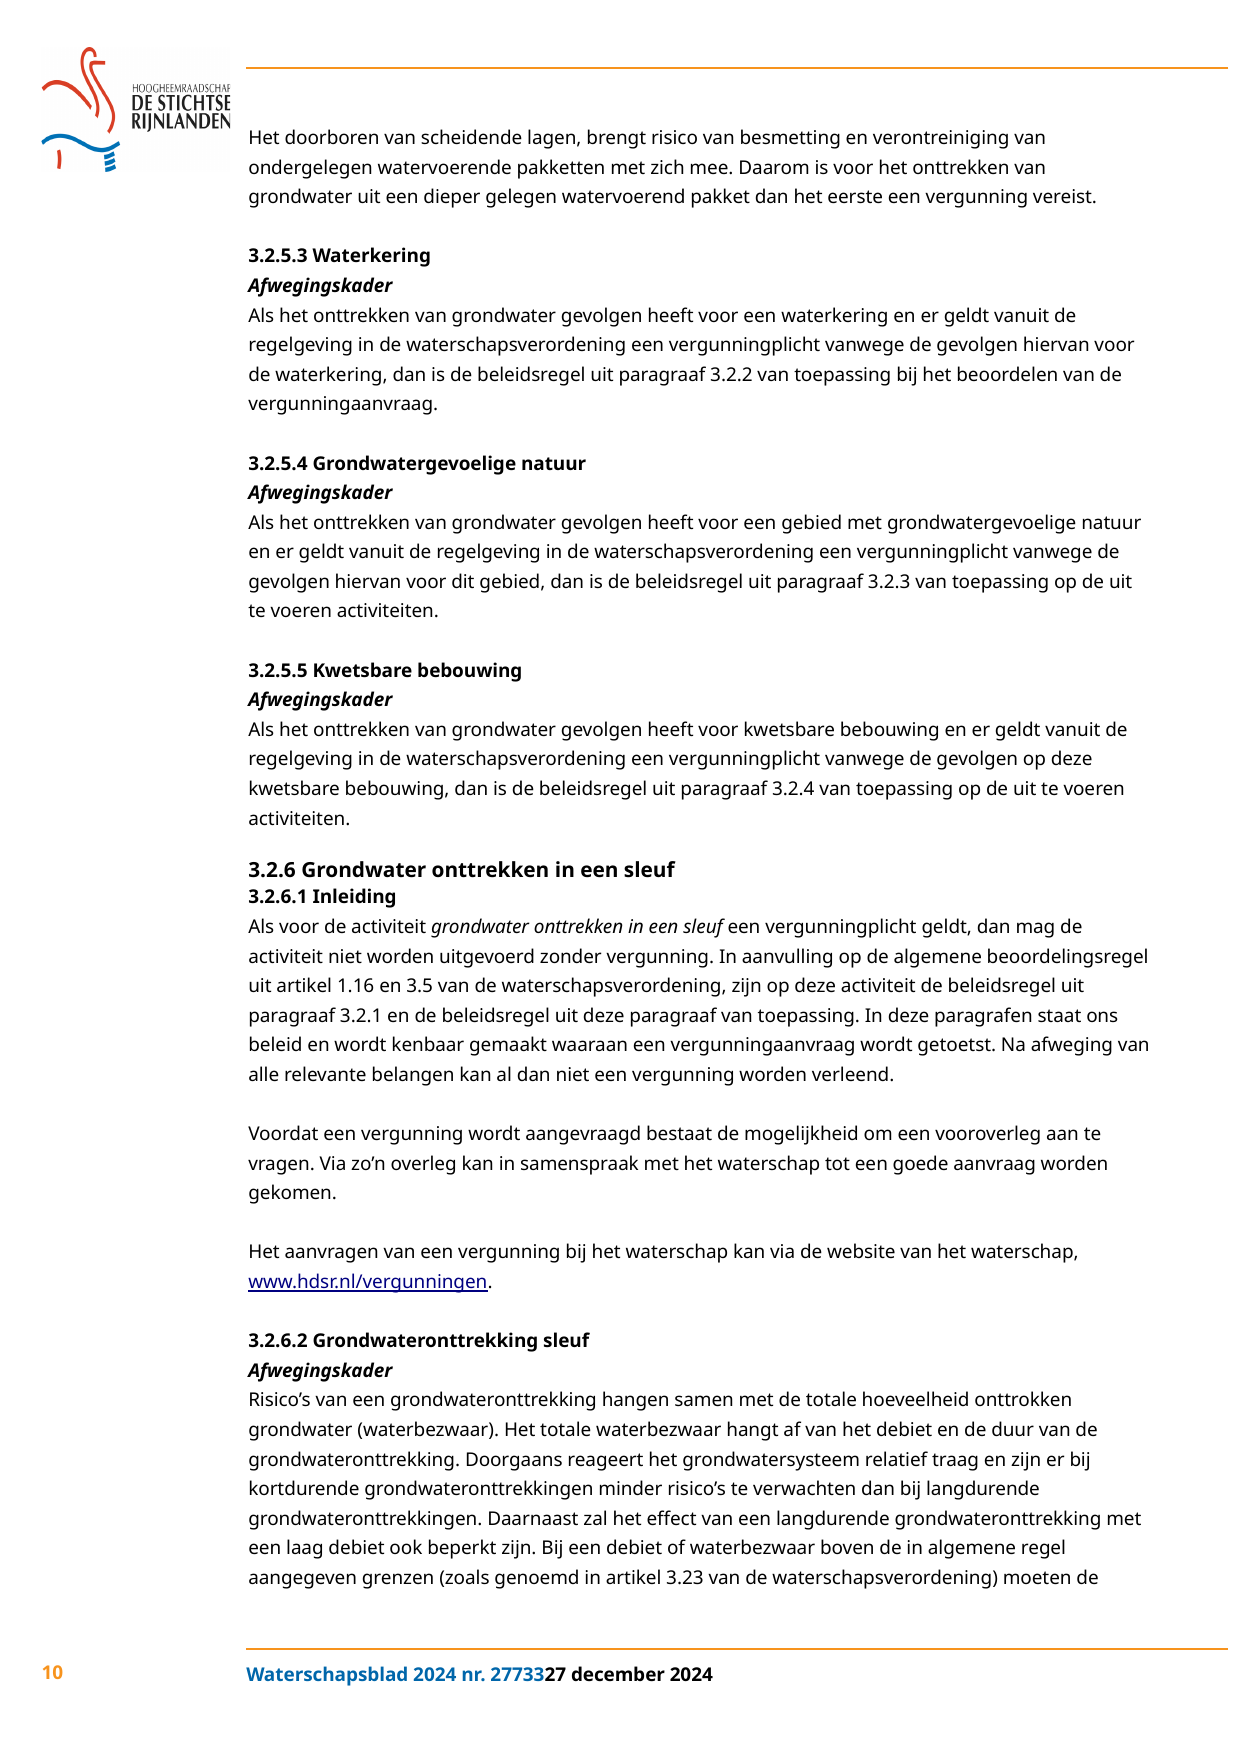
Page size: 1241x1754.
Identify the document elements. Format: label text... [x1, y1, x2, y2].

text Risico’s van een grondwateronttrekking hangen samen met de totale hoeveelheid onttrokken grondwater (waterbezwaar). Het totale waterbezwaar hangt af van het debiet en de duur van de grondwateronttrekking. Doorgaans reageert het grondwatersysteem relatief traag en zijn er bij kortdurende grondwateronttrekkingen minder risico’s te verwachten dan bij langdurende grondwateronttrekkingen. Daarnaast zal het effect van een langdurende grondwateronttrekking met een laag debiet ook beperkt zijn. Bij een debiet of waterbezwaar boven de in algemene regel aangegeven grenzen (zoals genoemd in artikel 3.23 van de waterschapsverordening) moeten de [248, 1387, 1152, 1590]
text Voordat een vergunning wordt aangevraagd bestaat de mogelijkheid om een vooroverleg aan te vragen. Via zo’n overleg kan in samenspraak met het waterschap tot een goede aanvraag worden gekomen. [248, 1120, 1152, 1205]
text 3.2.5.5 Kwetsbare bebouwing [248, 657, 1152, 683]
text Als het onttrekken van grondwater gevolgen heeft voor kwetsbare bebouwing en er geldt vanuit de regelgeving in de waterschapsverordening een vergunningplicht vanwege de gevolgen op deze kwetsbare bebouwing, dan is de beleidsregel uit paragraaf 3.2.4 van toepassing op de uit te voeren activiteiten. [248, 716, 1152, 831]
text Afwegingskader [248, 686, 1152, 712]
text Het doorboren van scheidende lagen, brengt risico van besmetting en verontreiniging van ondergelegen watervoerende pakketten met zich mee. Daarom is voor het onttrekken van grondwater uit een dieper gelegen watervoerend pakket dan het eerste een vergunning vereist. [248, 124, 1152, 209]
text Als het onttrekken van grondwater gevolgen heeft voor een waterkering en er geldt vanuit de regelgeving in de waterschapsverordening een vergunningplicht vanwege de gevolgen hiervan voor de waterkering, dan is de beleidsregel uit paragraaf 3.2.2 van toepassing bij het beoordelen van de vergunningaanvraag. [248, 302, 1152, 416]
text 3.2.6.1 Inleiding [248, 884, 1152, 909]
text Afwegingskader [248, 1357, 1152, 1383]
text 3.2.5.3 Waterkering [248, 243, 1152, 268]
picture [41, 47, 231, 172]
text 3.2.6.2 Grondwateronttrekking sleuf [248, 1327, 1152, 1353]
text 3.2.6 Grondwater onttrekken in een sleuf [248, 855, 1152, 884]
text 3.2.5.4 Grondwatergevoelige natuur [248, 450, 1152, 476]
text Afwegingskader [248, 479, 1152, 505]
text Afwegingskader [248, 272, 1152, 298]
text Als voor de activiteit grondwater onttrekken in een sleuf een vergunningplicht geldt, dan mag de activiteit niet worden uitgevoerd zonder vergunning. In aanvulling op de algemene beoordelingsregel uit artikel 1.16 en 3.5 van de waterschapsverordening, zijn op deze activiteit de beleidsregel uit paragraaf 3.2.1 en de beleidsregel uit deze paragraaf van toepassing. In deze paragrafen staat ons beleid en wordt kenbaar gemaakt waaraan een vergunningaanvraag wordt getoetst. Na afweging van alle relevante belangen kan al dan niet een vergunning worden verleend. [248, 913, 1152, 1087]
text Als het onttrekken van grondwater gevolgen heeft voor een gebied met grondwatergevoelige natuur en er geldt vanuit de regelgeving in de waterschapsverordening een vergunningplicht vanwege de gevolgen hiervan voor dit gebied, dan is de beleidsregel uit paragraaf 3.2.3 van toepassing op de uit te voeren activiteiten. [248, 509, 1152, 623]
text Het aanvragen van een vergunning bij het waterschap kan via de website van het waterschap, www.hdsr.nl/vergunningen. [248, 1239, 1152, 1294]
